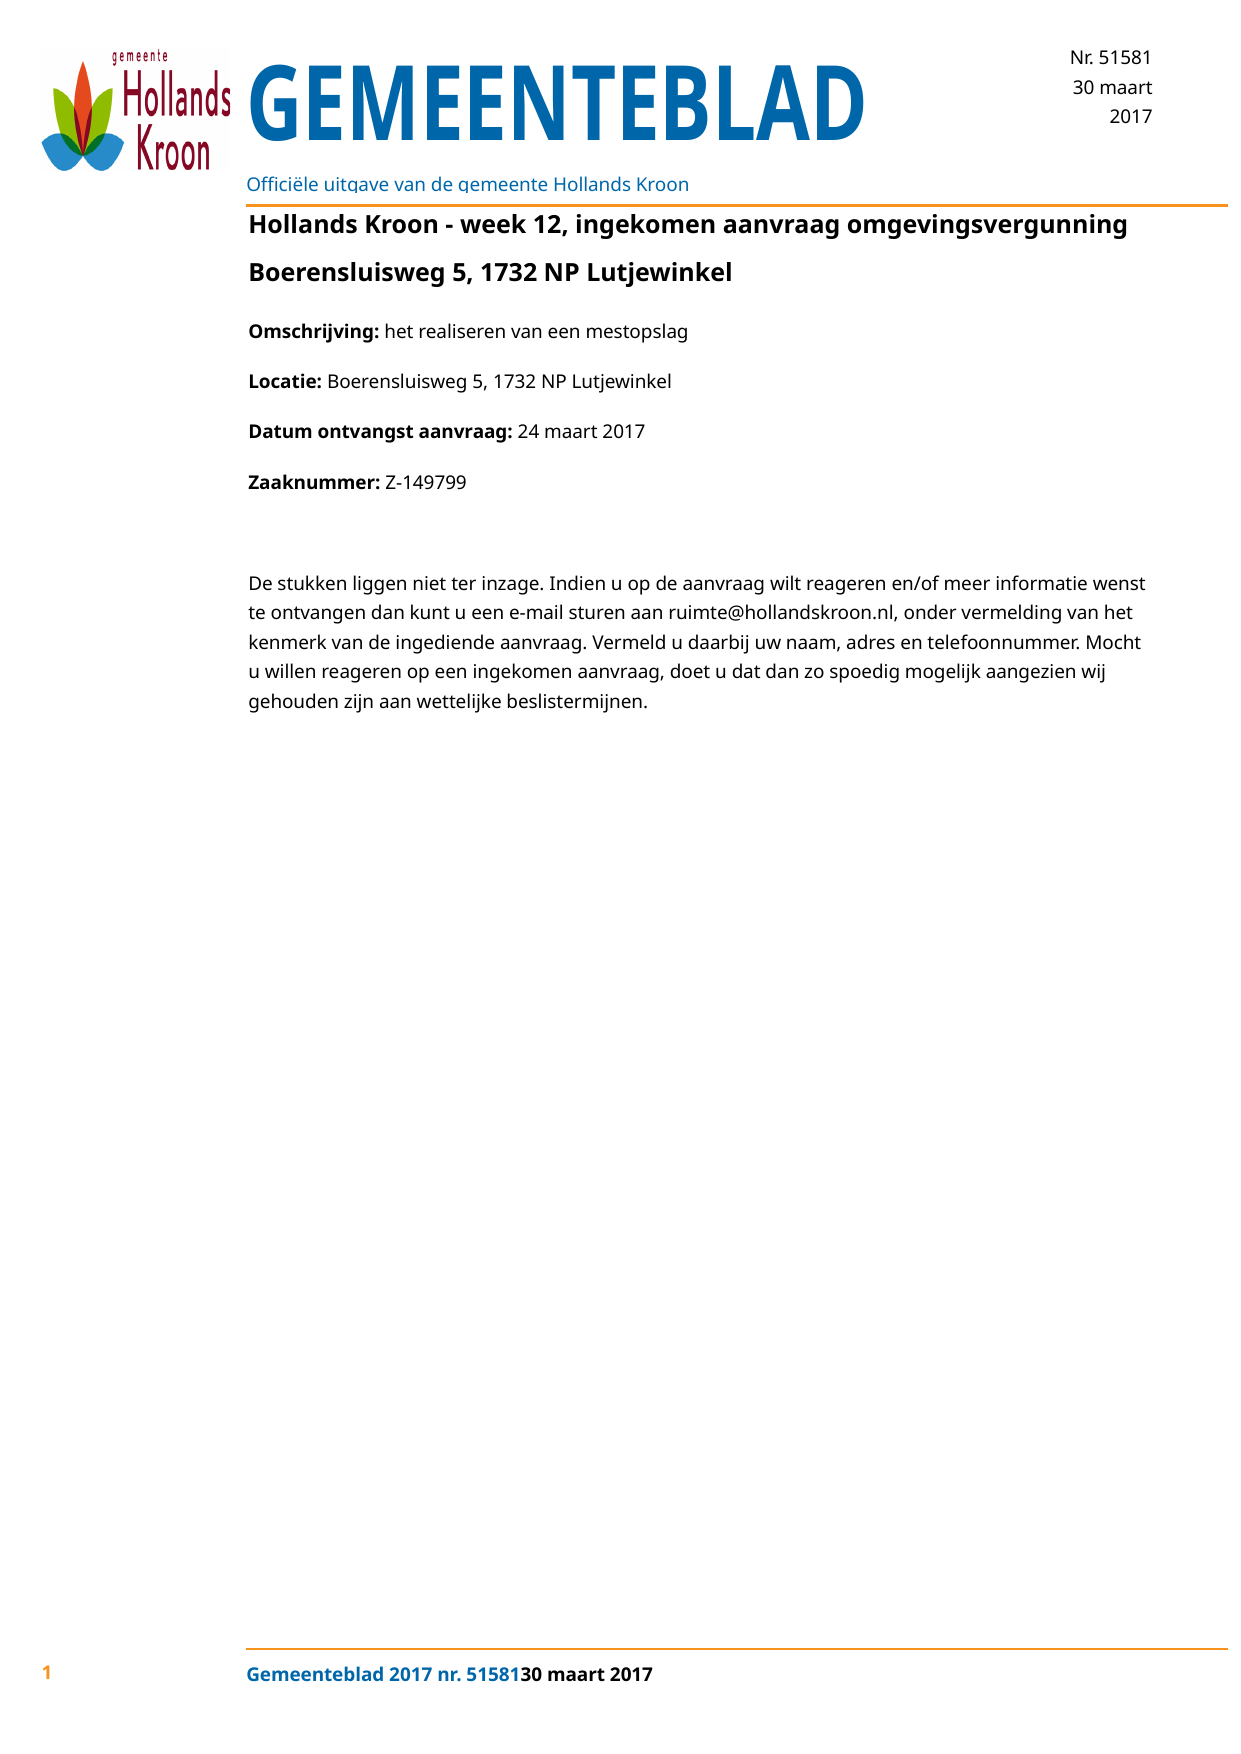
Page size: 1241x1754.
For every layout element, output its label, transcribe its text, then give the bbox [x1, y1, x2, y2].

text De stukken liggen niet ter inzage. Indien u op de aanvraag wilt reageren en/of meer informatie wenst te ontvangen dan kunt u een e-mail sturen aan ruimte@hollandskroon.nl, onder vermelding van het kenmerk van de ingediende aanvraag. Vermeld u daarbij uw naam, adres en telefoonnummer. Mocht u willen reageren op een ingekomen aanvraag, doet u dat dan zo spoedig mogelijk aangezien wij gehouden zijn aan wettelijke beslistermijnen. [248, 570, 1152, 714]
text Hollands Kroon - week 12, ingekomen aanvraag omgevingsvergunning Boerensluisweg 5, 1732 NP Lutjewinkel [248, 207, 1152, 288]
text Datum ontvangst aanvraag: 24 maart 2017 [248, 419, 1152, 444]
text Locatie: Boerensluisweg 5, 1732 NP Lutjewinkel [248, 368, 1152, 394]
text Zaaknummer: Z-149799 [248, 469, 1152, 495]
text Omschrijving: het realiseren van een mestopslag [248, 318, 1152, 344]
picture [41, 47, 231, 172]
